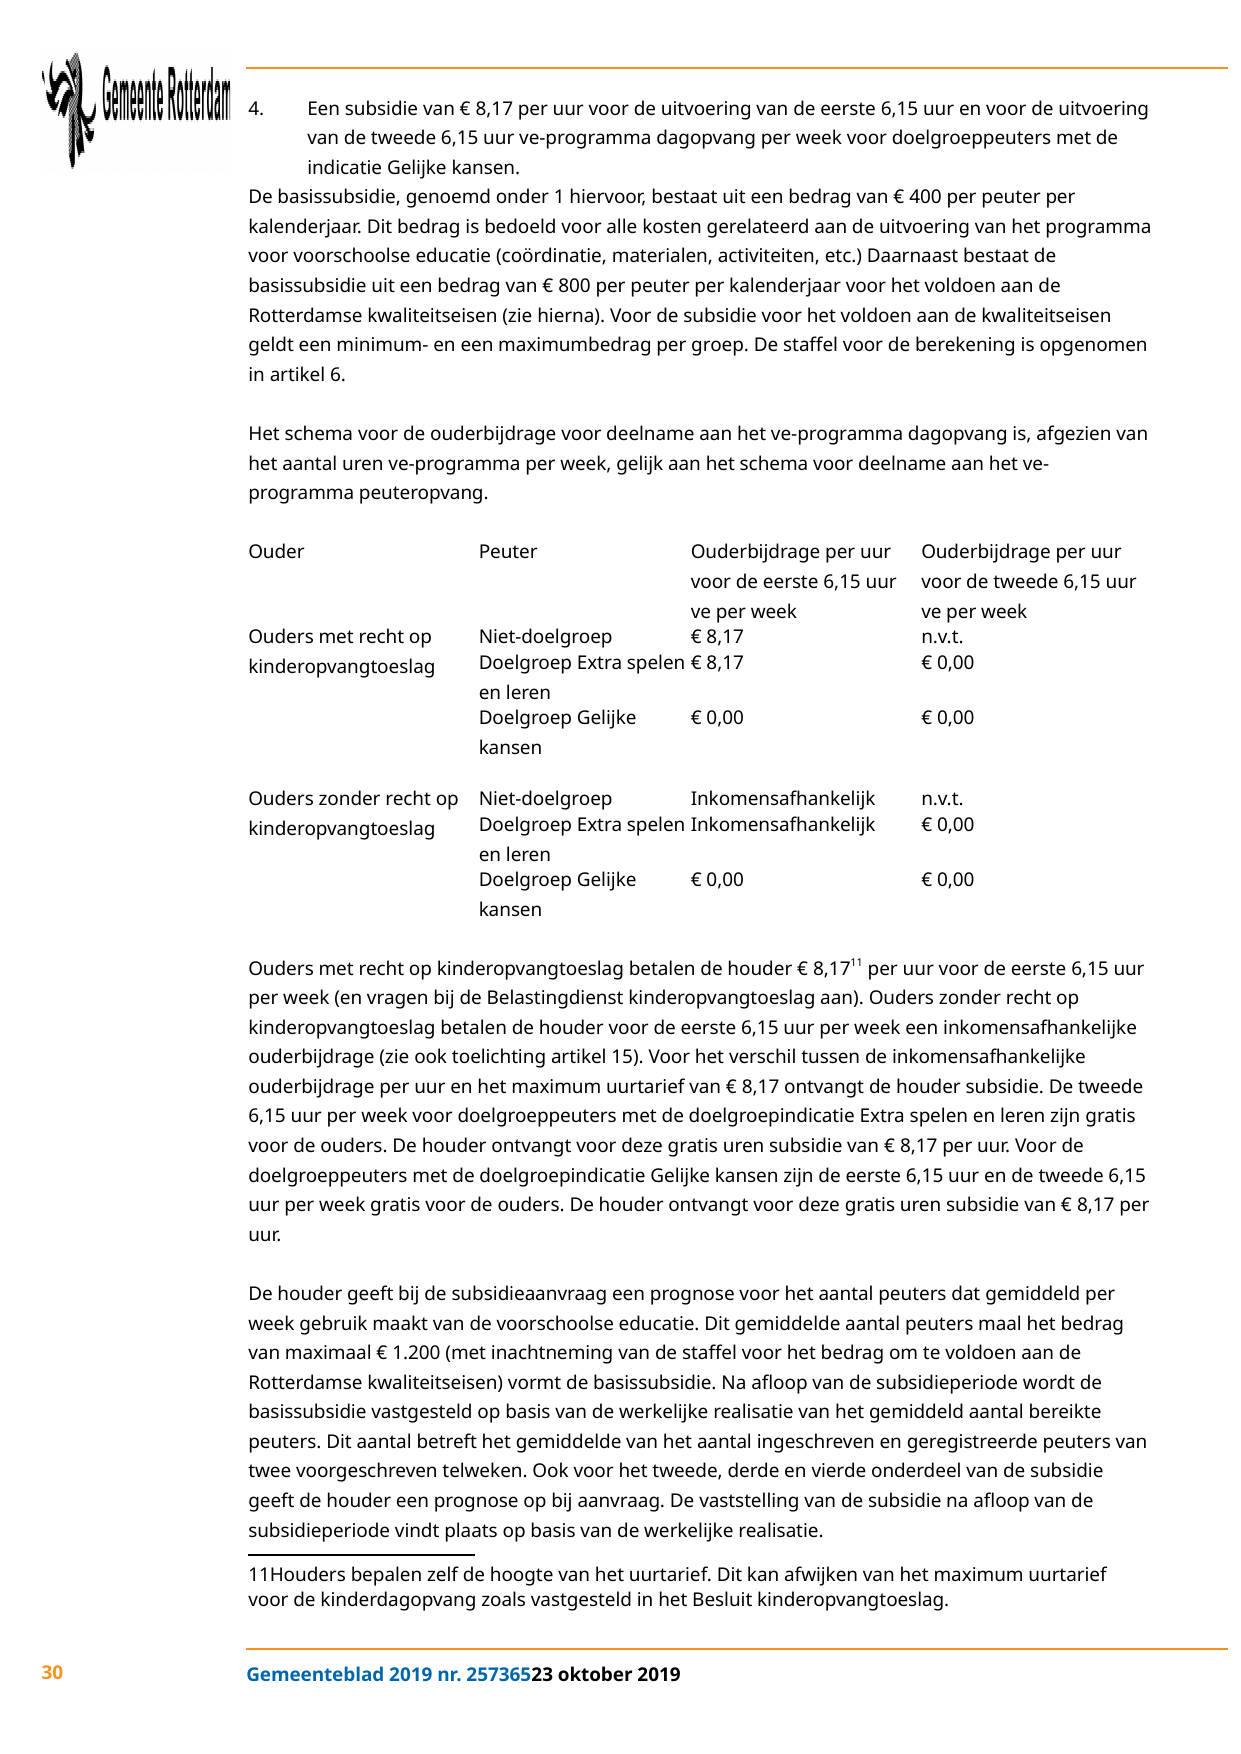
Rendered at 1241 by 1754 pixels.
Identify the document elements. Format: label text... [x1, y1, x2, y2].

table_cell € 0,00 [691, 867, 921, 922]
table_cell n.v.t. [921, 786, 1152, 811]
picture [41, 47, 231, 172]
text Het schema voor de ouderbijdrage voor deelname aan het ve-programma dagopvang is, afgezien van het aantal uren ve-programma per week, gelijk aan het schema voor deelname aan het ve-programma peuteropvang. [248, 420, 1152, 505]
table_header Peuter [479, 539, 691, 623]
table_header Ouder [248, 539, 478, 623]
table_cell Niet-doelgroep [479, 624, 691, 649]
table_cell € 8,17 [691, 624, 921, 649]
table_cell € 0,00 [921, 867, 1152, 922]
text De houder geeft bij de subsidieaanvraag een prognose voor het aantal peuters dat gemiddeld per week gebruik maakt van de voorschoolse educatie. Dit gemiddelde aantal peuters maal het bedrag van maximaal € 1.200 (met inachtneming van de staffel voor het bedrag om te voldoen aan de Rotterdamse kwaliteitseisen) vormt de basissubsidie. Na afloop van de subsidieperiode wordt de basissubsidie vastgesteld op basis van de werkelijke realisatie van het gemiddeld aantal bereikte peuters. Dit aantal betreft het gemiddelde van het aantal ingeschreven en geregistreerde peuters van twee voorgeschreven telweken. Ook voor het tweede, derde en vierde onderdeel van de subsidie geeft de houder een prognose op bij aanvraag. De vaststelling van de subsidie na afloop van de subsidieperiode vindt plaats op basis van de werkelijke realisatie. [248, 1280, 1152, 1543]
table_header Ouderbijdrage per uur voor de eerste 6,15 uur ve per week [691, 539, 921, 623]
table_cell Doelgroep Extra spelen en leren [479, 811, 691, 867]
table_cell Inkomensafhankelijk [691, 786, 921, 811]
table_cell Doelgroep Gelijke kansen [479, 867, 691, 922]
text Ouders met recht op kinderopvangtoeslag betalen de houder € 8,17 per uur voor de eerste 6,15 uur per week (en vragen bij de Belastingdienst kinderopvangtoeslag aan). Ouders zonder recht op kinderopvangtoeslag betalen de houder voor de eerste 6,15 uur per week een inkomensafhankelijke ouderbijdrage (zie ook toelichting artikel 15). Voor het verschil tussen de inkomensafhankelijke ouderbijdrage per uur en het maximum uurtarief van € 8,17 ontvangt de houder subsidie. De tweede 6,15 uur per week voor doelgroeppeuters met de doelgroepindicatie Extra spelen en leren zijn gratis voor de ouders. De houder ontvangt voor deze gratis uren subsidie van € 8,17 per uur. Voor de doelgroeppeuters met de doelgroepindicatie Gelijke kansen zijn de eerste 6,15 uur en de tweede 6,15 uur per week gratis voor de ouders. De houder ontvangt voor deze gratis uren subsidie van € 8,17 per uur. [248, 955, 1152, 1247]
table_cell n.v.t. [921, 624, 1152, 649]
table_cell Doelgroep Extra spelen en leren [479, 649, 691, 704]
table_cell Niet-doelgroep [479, 786, 691, 811]
text De basissubsidie, genoemd onder 1 hiervoor, bestaat uit een bedrag van € 400 per peuter per kalenderjaar. Dit bedrag is bedoeld voor alle kosten gerelateerd aan de uitvoering van het programma voor voorschoolse educatie (coördinatie, materialen, activiteiten, etc.) Daarnaast bestaat de basissubsidie uit een bedrag van € 800 per peuter per kalenderjaar voor het voldoen aan de Rotterdamse kwaliteitseisen (zie hierna). Voor de subsidie voor het voldoen aan de kwaliteitseisen geldt een minimum- en een maximumbedrag per groep. De staffel voor de berekening is opgenomen in artikel 6. [248, 183, 1152, 387]
table_cell [248, 760, 1152, 786]
list Een subsidie van € 8,17 per uur voor de uitvoering van de eerste 6,15 uur en voor de uitvoering van de tweede 6,15 uur ve-programma dagopvang per week voor doelgroeppeuters met de indicatie Gelijke kansen. [248, 95, 1152, 180]
table_cell € 0,00 [921, 705, 1152, 760]
table_cell Inkomensafhankelijk [691, 811, 921, 867]
table_cell € 8,17 [691, 649, 921, 704]
table_cell € 0,00 [921, 649, 1152, 704]
table_cell € 0,00 [921, 811, 1152, 867]
table_header Ouderbijdrage per uur voor de tweede 6,15 uur ve per week [921, 539, 1152, 623]
table_cell Ouders met recht op kinderopvangtoeslag [248, 624, 478, 760]
table_cell € 0,00 [691, 705, 921, 760]
table_cell Ouders zonder recht op kinderopvangtoeslag [248, 786, 478, 922]
text Houders bepalen zelf de hoogte van het uurtarief. Dit kan afwijken van het maximum uurtarief voor de kinderdagopvang zoals vastgesteld in het Besluit kinderopvangtoeslag. [248, 1561, 1152, 1612]
table_cell Doelgroep Gelijke kansen [479, 705, 691, 760]
